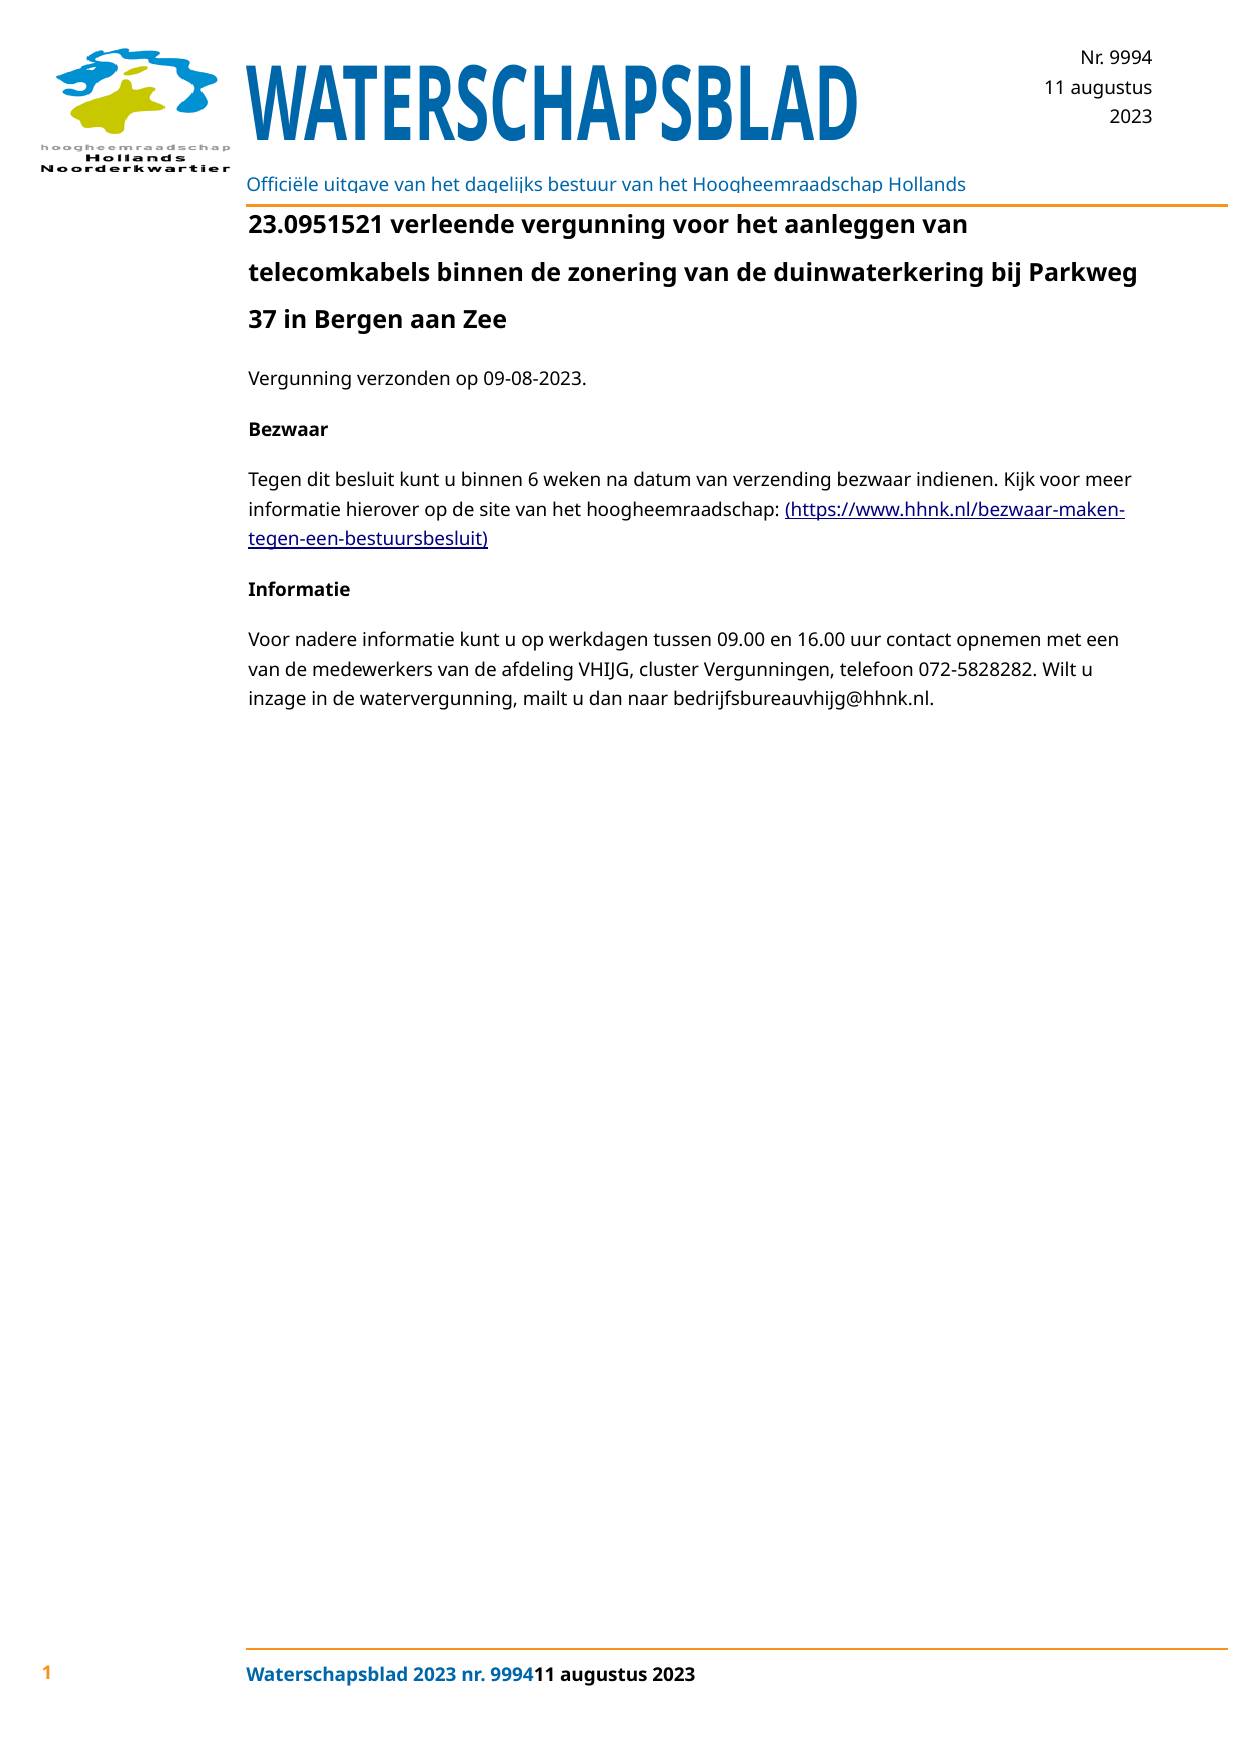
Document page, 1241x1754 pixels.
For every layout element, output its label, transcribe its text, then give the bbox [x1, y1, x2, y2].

text Vergunning verzonden op 09-08-2023. [248, 366, 1152, 391]
text 23.0951521 verleende vergunning voor het aanleggen van telecomkabels binnen de zonering van de duinwaterkering bij Parkweg 37 in Bergen aan Zee [248, 207, 1152, 336]
text Voor nadere informatie kunt u op werkdagen tussen 09.00 en 16.00 uur contact opnemen met een van de medewerkers van de afdeling VHIJG, cluster Vergunningen, telefoon 072-5828282. Wilt u inzage in de watervergunning, mailt u dan naar bedrijfsbureauvhijg@hhnk.nl. [248, 626, 1152, 711]
text Tegen dit besluit kunt u binnen 6 weken na datum van verzending bezwaar indienen. Kijk voor meer informatie hierover op de site van het hoogheemraadschap: (https://www.hhnk.nl/bezwaar-maken-tegen-een-bestuursbesluit) [248, 466, 1152, 551]
picture [41, 47, 231, 172]
text Bezwaar [248, 416, 1152, 442]
text Informatie [248, 576, 1152, 602]
